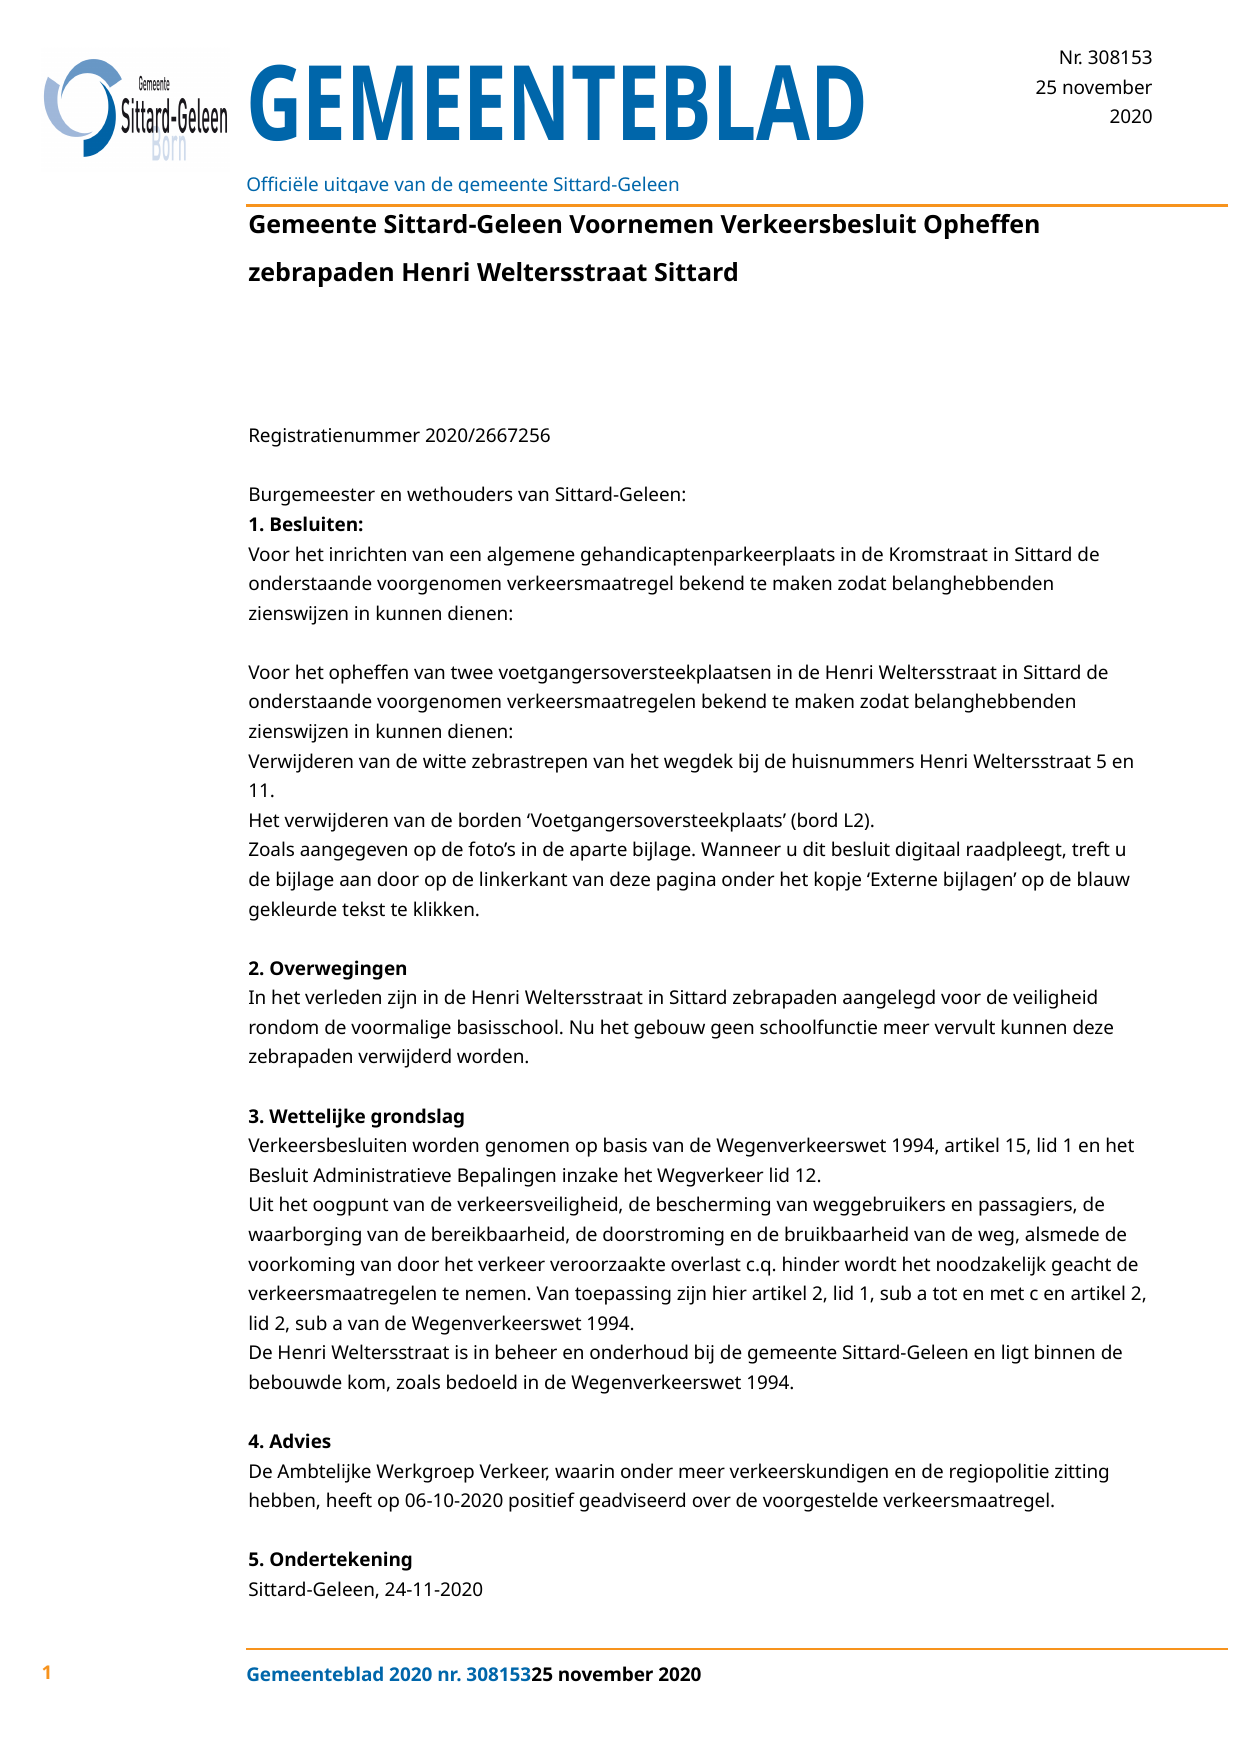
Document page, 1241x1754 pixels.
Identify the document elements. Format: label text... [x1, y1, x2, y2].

text Verkeersbesluiten worden genomen op basis van de Wegenverkeerswet 1994, artikel 15, lid 1 en het Besluit Administratieve Bepalingen inzake het Wegverkeer lid 12. [248, 1132, 1152, 1188]
text Uit het oogpunt van de verkeersveiligheid, de bescherming van weggebruikers en passagiers, de waarborging van de bereikbaarheid, de doorstroming en de bruikbaarheid van de weg, alsmede de voorkoming van door het verkeer veroorzaakte overlast c.q. hinder wordt het noodzakelijk geacht de verkeersmaatregelen te nemen. Van toepassing zijn hier artikel 2, lid 1, sub a tot en met c en artikel 2, lid 2, sub a van de Wegenverkeerswet 1994. [248, 1192, 1152, 1336]
text Verwijderen van de witte zebrastrepen van het wegdek bij de huisnummers Henri Weltersstraat 5 en 11. [248, 748, 1152, 803]
text 5. Ondertekening [248, 1547, 1152, 1572]
text 3. Wettelijke grondslag [248, 1103, 1152, 1129]
text 2. Overwegingen [248, 955, 1152, 981]
text Sittard-Geleen, 24-11-2020 [248, 1576, 1152, 1602]
text Zoals aangegeven op de foto’s in de aparte bijlage. Wanneer u dit besluit digitaal raadpleegt, treft u de bijlage aan door op de linkerkant van deze pagina onder het kopje ‘Externe bijlagen’ op de blauw gekleurde tekst te klikken. [248, 837, 1152, 922]
text Gemeente Sittard-Geleen Voornemen Verkeersbesluit Opheffen zebrapaden Henri Weltersstraat Sittard [248, 207, 1152, 288]
text In het verleden zijn in de Henri Weltersstraat in Sittard zebrapaden aangelegd voor de veiligheid rondom de voormalige basisschool. Nu het gebouw geen schoolfunctie meer vervult kunnen deze zebrapaden verwijderd worden. [248, 984, 1152, 1069]
text 4. Advies [248, 1428, 1152, 1454]
text Burgemeester en wethouders van Sittard-Geleen: [248, 482, 1152, 507]
text De Henri Weltersstraat is in beheer en onderhoud bij de gemeente Sittard-Geleen en ligt binnen de bebouwde kom, zoals bedoeld in de Wegenverkeerswet 1994. [248, 1339, 1152, 1395]
text 1. Besluiten: [248, 511, 1152, 537]
text De Ambtelijke Werkgroep Verkeer, waarin onder meer verkeerskundigen en de regiopolitie zitting hebben, heeft op 06-10-2020 positief geadviseerd over de voorgestelde verkeersmaatregel. [248, 1458, 1152, 1513]
text Voor het opheffen van twee voetgangersoversteekplaatsen in de Henri Weltersstraat in Sittard de onderstaande voorgenomen verkeersmaatregelen bekend te maken zodat belanghebbenden zienswijzen in kunnen dienen: [248, 659, 1152, 744]
picture [41, 47, 231, 172]
text Voor het inrichten van een algemene gehandicaptenparkeerplaats in de Kromstraat in Sittard de onderstaande voorgenomen verkeersmaatregel bekend te maken zodat belanghebbenden zienswijzen in kunnen dienen: [248, 541, 1152, 626]
text Registratienummer 2020/2667256 [248, 422, 1152, 448]
text Het verwijderen van de borden ‘Voetgangersoversteekplaats’ (bord L2). [248, 807, 1152, 833]
